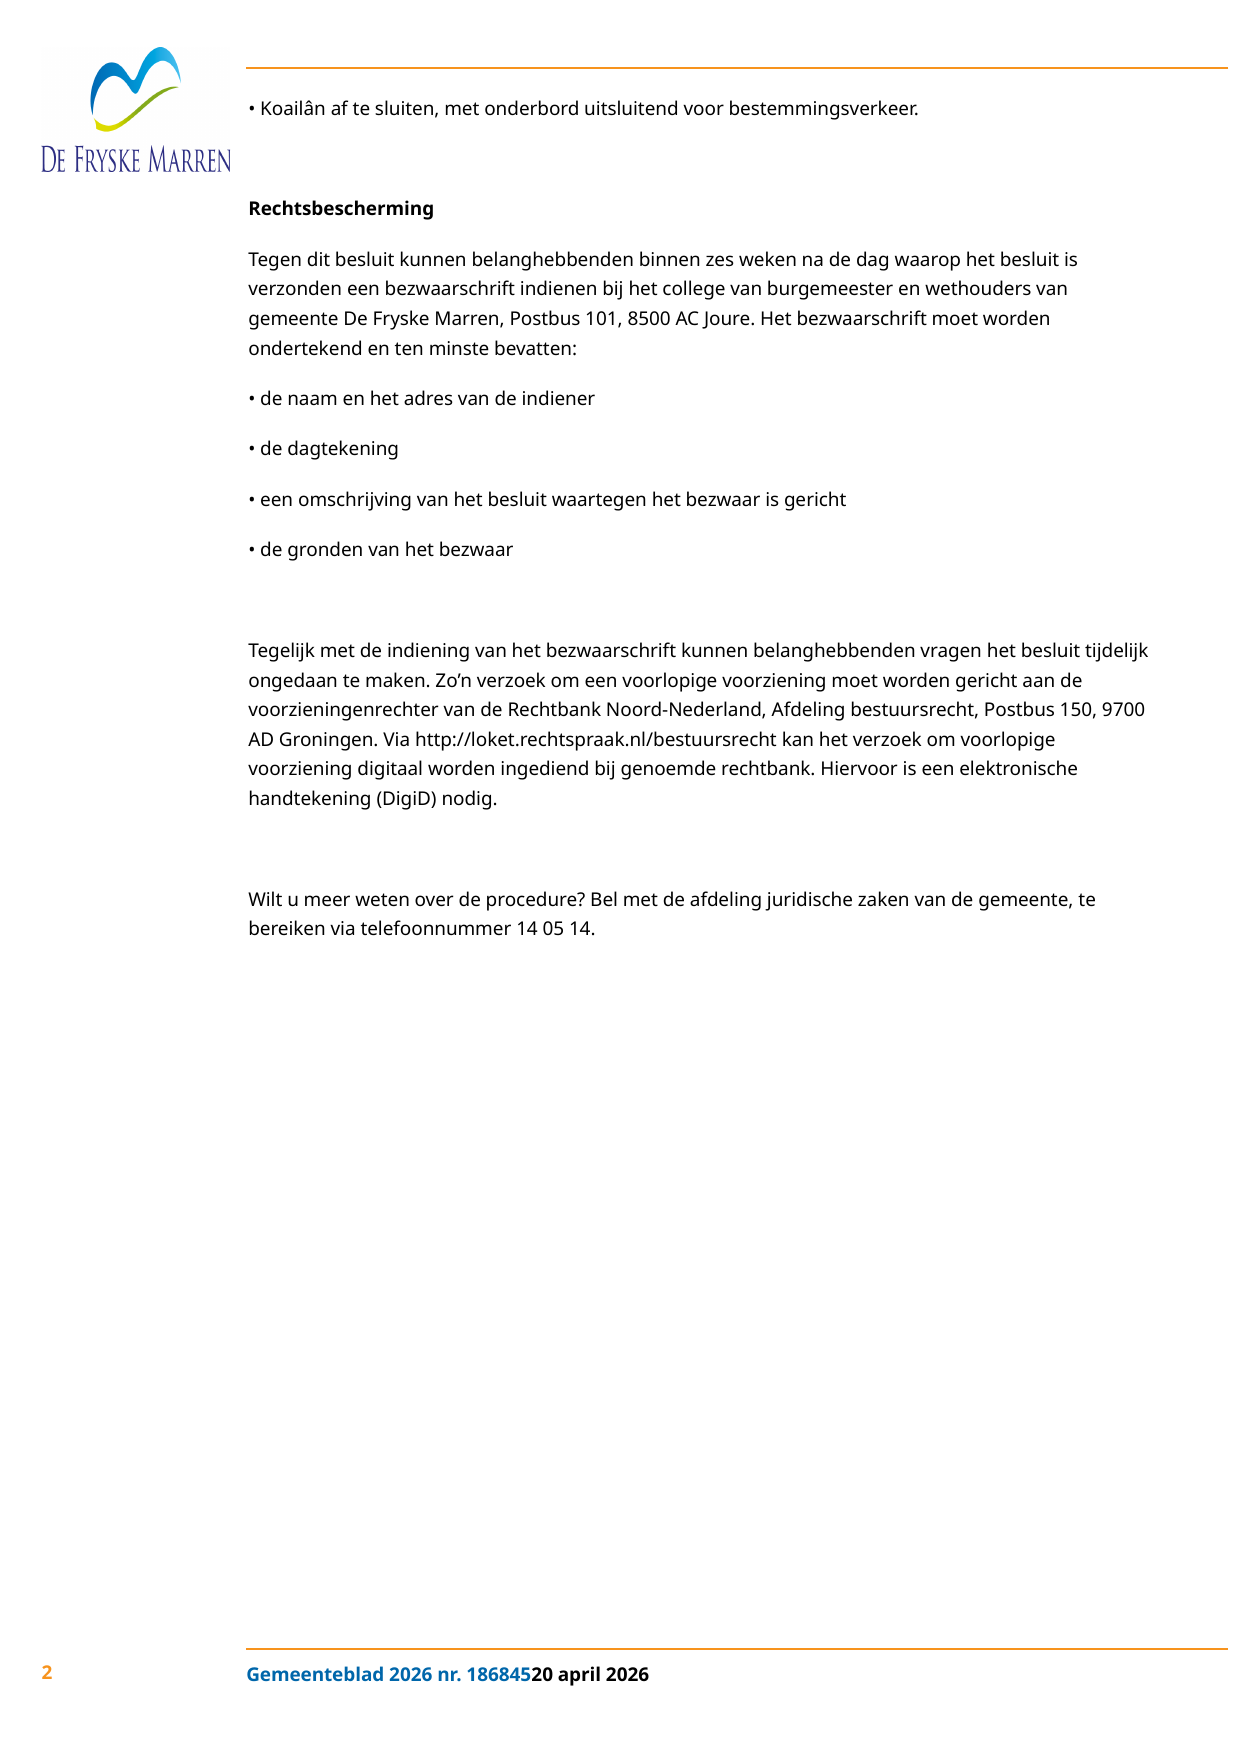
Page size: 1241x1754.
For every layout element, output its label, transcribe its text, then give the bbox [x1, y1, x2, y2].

text Wilt u meer weten over de procedure? Bel met de afdeling juridische zaken van de gemeente, te bereiken via telefoonnummer 14 05 14. [248, 886, 1152, 941]
text • de naam en het adres van de indiener [248, 385, 1152, 411]
text • de gronden van het bezwaar [248, 536, 1152, 562]
picture [41, 47, 231, 172]
text Tegen dit besluit kunnen belanghebbenden binnen zes weken na de dag waarop het besluit is verzonden een bezwaarschrift indienen bij het college van burgemeester en wethouders van gemeente De Fryske Marren, Postbus 101, 8500 AC Joure. Het bezwaarschrift moet worden ondertekend en ten minste bevatten: [248, 246, 1152, 361]
text • de dagtekening [248, 436, 1152, 461]
text Tegelijk met de indiening van het bezwaarschrift kunnen belanghebbenden vragen het besluit tijdelijk ongedaan te maken. Zo’n verzoek om een voorlopige voorziening moet worden gericht aan de voorzieningenrechter van de Rechtbank Noord-Nederland, Afdeling bestuursrecht, Postbus 150, 9700 AD Groningen. Via http://loket.rechtspraak.nl/bestuursrecht kan het verzoek om voorlopige voorziening digitaal worden ingediend bij genoemde rechtbank. Hiervoor is een elektronische handtekening (DigiD) nodig. [248, 637, 1152, 811]
text Rechtsbescherming [248, 196, 1152, 221]
text • een omschrijving van het besluit waartegen het bezwaar is gericht [248, 486, 1152, 512]
text • Koailân af te sluiten, met onderbord uitsluitend voor bestemmingsverkeer. [248, 95, 1152, 121]
